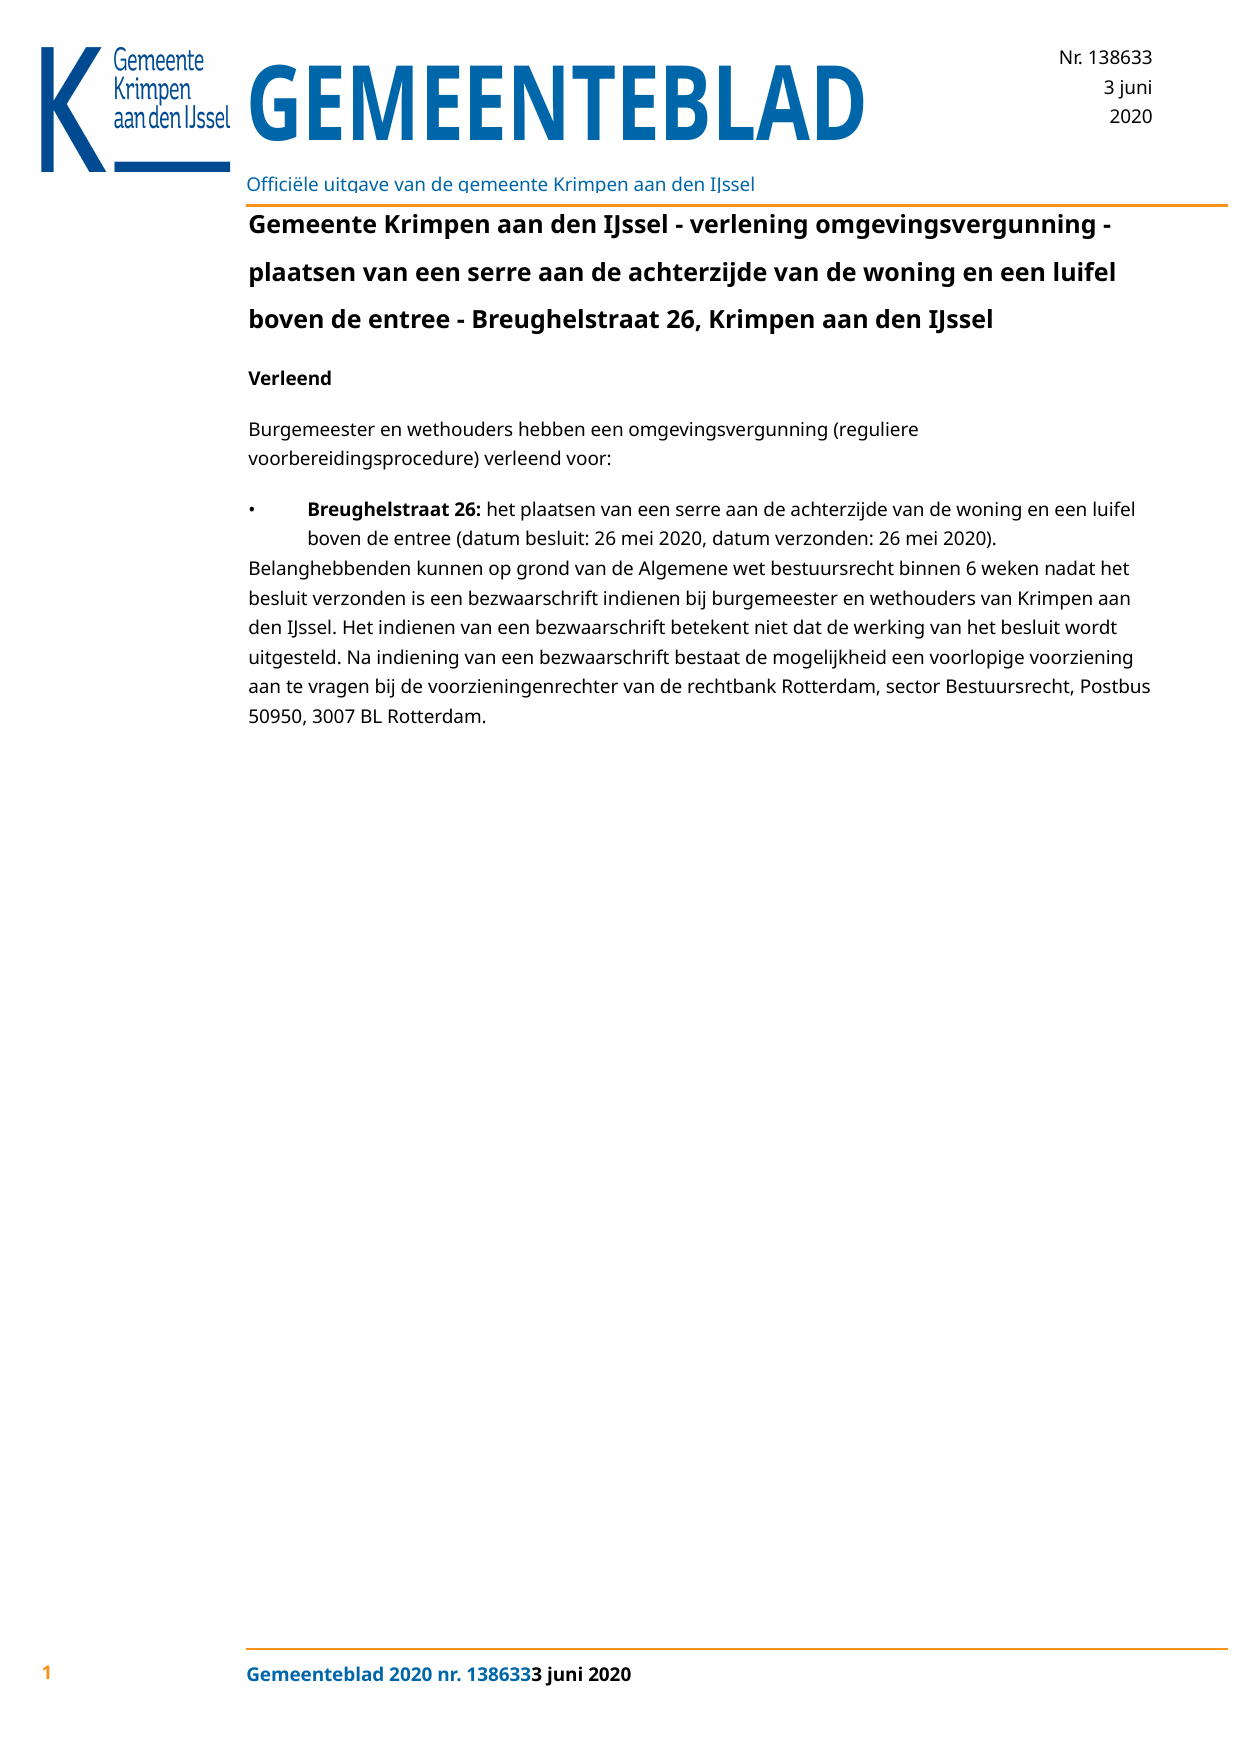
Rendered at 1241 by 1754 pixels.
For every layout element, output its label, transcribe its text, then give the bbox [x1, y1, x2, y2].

list Breughelstraat 26: het plaatsen van een serre aan de achterzijde van de woning en een luifel boven de entree (datum besluit: 26 mei 2020, datum verzonden: 26 mei 2020). [248, 496, 1152, 551]
text Gemeente Krimpen aan den IJssel - verlening omgevingsvergunning - plaatsen van een serre aan de achterzijde van de woning en een luifel boven de entree - Breughelstraat 26, Krimpen aan den IJssel [248, 207, 1152, 336]
text Burgemeester en wethouders hebben een omgevingsvergunning (reguliere voorbereidingsprocedure) verleend voor: [248, 416, 1152, 471]
text Verleend [248, 366, 1152, 391]
picture [41, 47, 231, 172]
text Belanghebbenden kunnen op grond van de Algemene wet bestuursrecht binnen 6 weken nadat het besluit verzonden is een bezwaarschrift indienen bij burgemeester en wethouders van Krimpen aan den IJssel. Het indienen van een bezwaarschrift betekent niet dat de werking van het besluit wordt uitgesteld. Na indiening van een bezwaarschrift bestaat de mogelijkheid een voorlopige voorziening aan te vragen bij de voorzieningenrechter van de rechtbank Rotterdam, sector Bestuursrecht, Postbus 50950, 3007 BL Rotterdam. [248, 555, 1152, 729]
